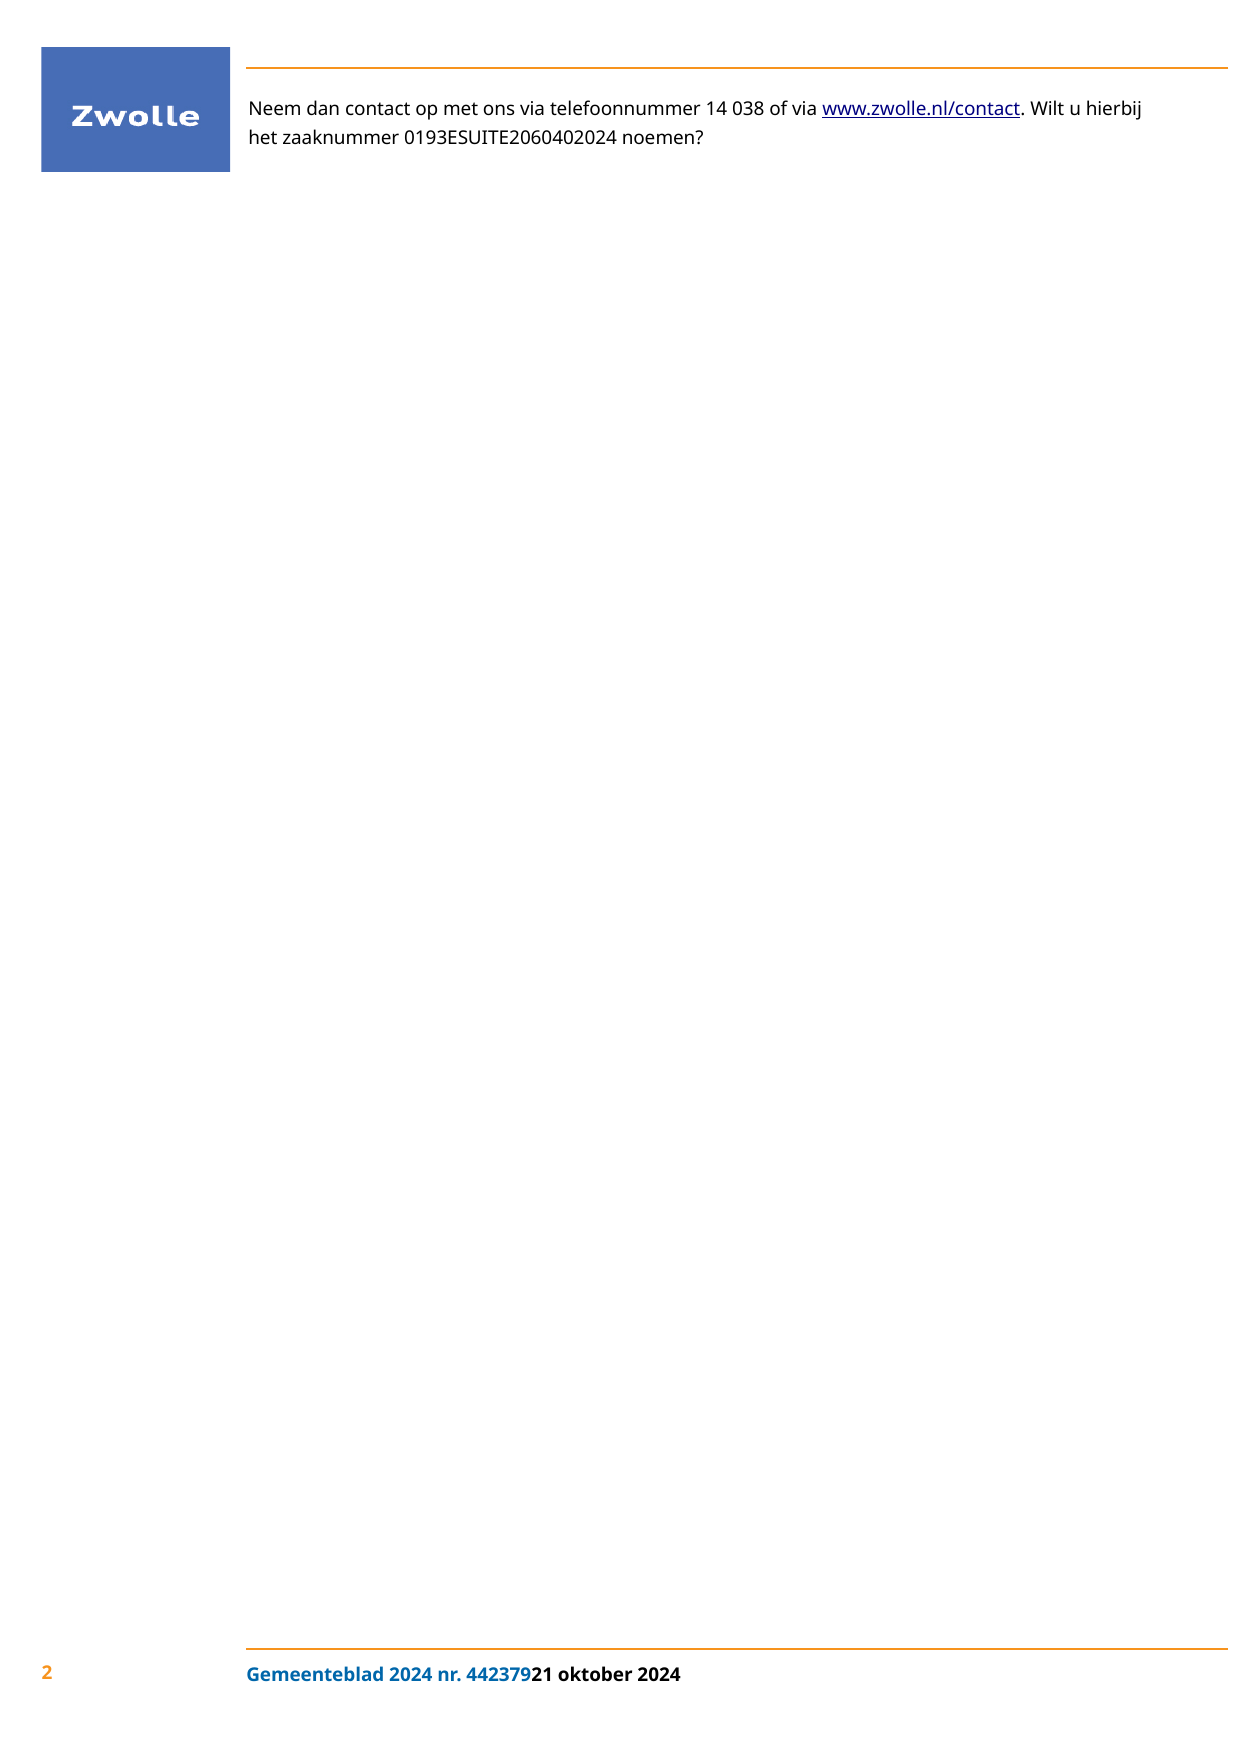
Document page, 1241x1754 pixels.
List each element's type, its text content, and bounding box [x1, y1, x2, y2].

text Neem dan contact op met ons via telefoonnummer 14 038 of via www.zwolle.nl/contact. Wilt u hierbij het zaaknummer 0193ESUITE2060402024 noemen? [248, 95, 1152, 150]
picture [41, 47, 231, 172]
